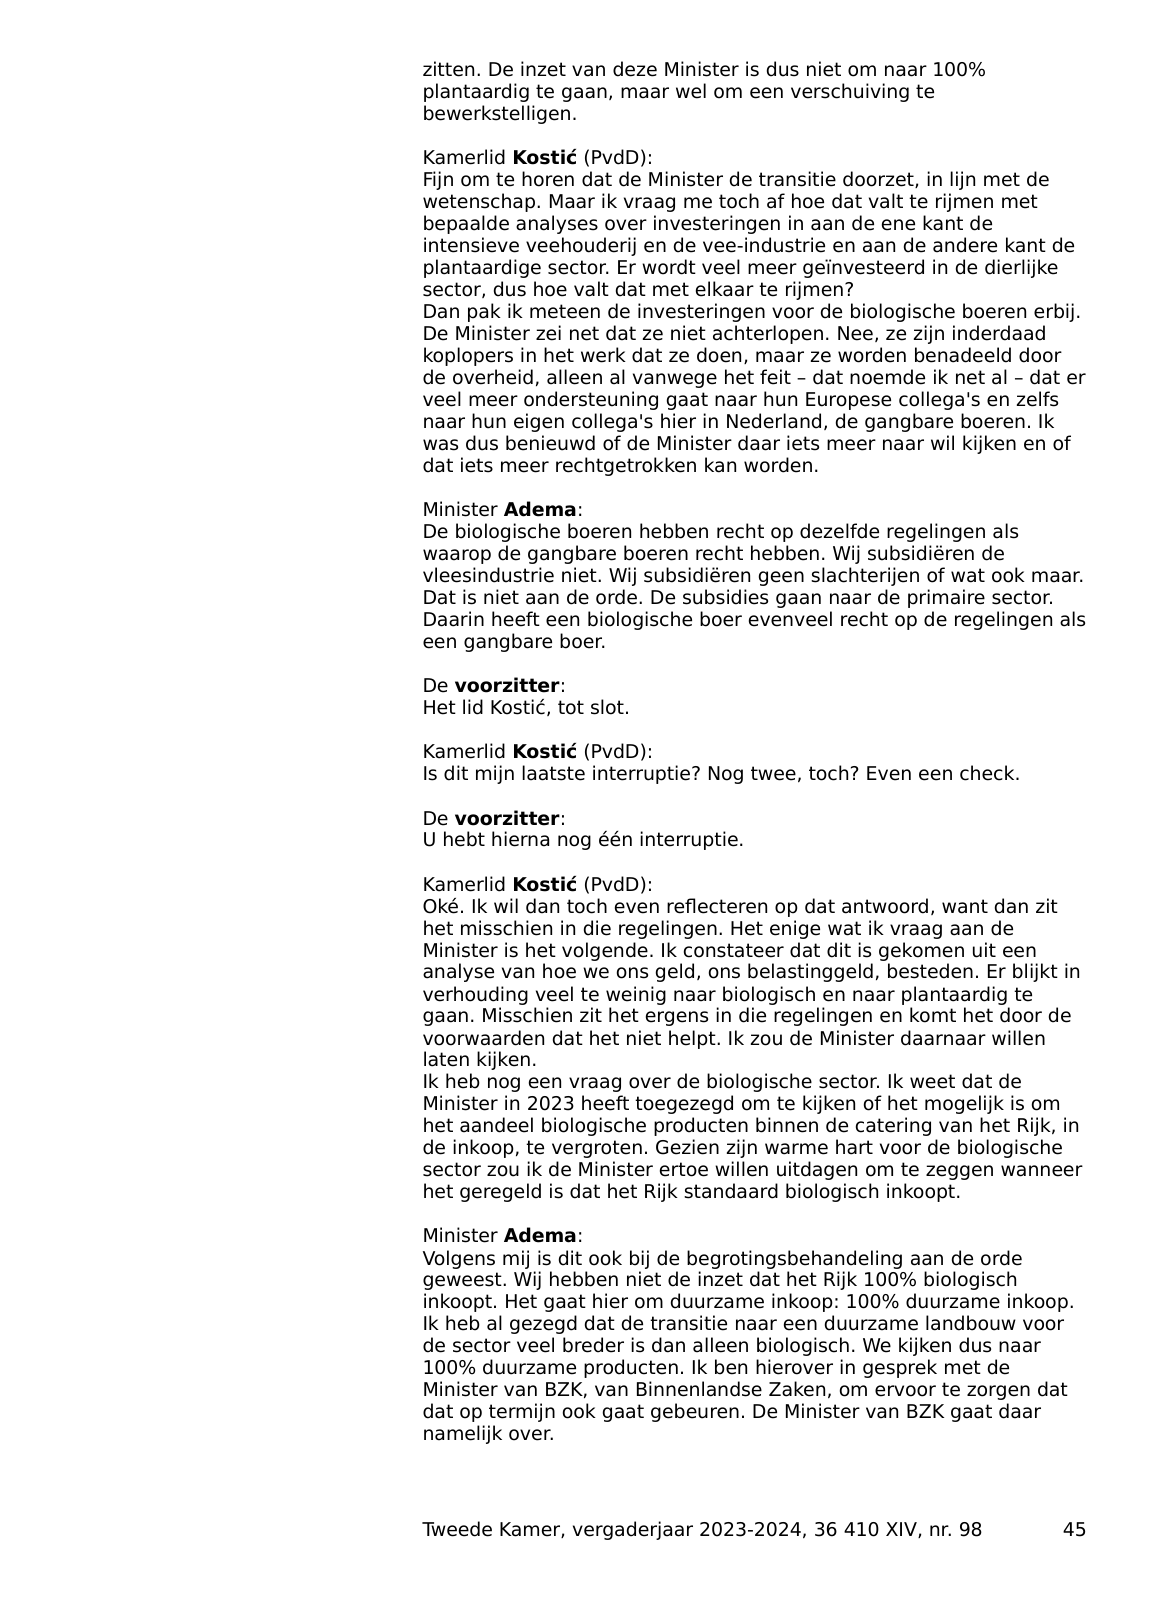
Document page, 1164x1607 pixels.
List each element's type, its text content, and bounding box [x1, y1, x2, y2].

text Oké. Ik wil dan toch even reflecteren op dat antwoord, want dan zit het misschien in die regelingen. Het enige wat ik vraag aan de Minister is het volgende. Ik constateer dat dit is gekomen uit een analyse van hoe we ons geld, ons belastinggeld, besteden. Er blijkt in verhouding veel te weinig naar biologisch en naar plantaardig te gaan. Misschien zit het ergens in die regelingen en komt het door de voorwaarden dat het niet helpt. Ik zou de Minister daarnaar willen laten kijken. [422, 896, 1087, 1071]
text Het lid Kostić, tot slot. [422, 697, 1087, 719]
text De biologische boeren hebben recht op dezelfde regelingen als waarop de gangbare boeren recht hebben. Wij subsidiëren de vleesindustrie niet. Wij subsidiëren geen slachterijen of wat ook maar. Dat is niet aan de orde. De subsidies gaan naar de primaire sector. Daarin heeft een biologische boer evenveel recht op de regelingen als een gangbare boer. [422, 521, 1087, 653]
text zitten. De inzet van deze Minister is dus niet om naar 100% plantaardig te gaan, maar wel om een verschuiving te bewerkstelligen. [422, 59, 1087, 125]
text Volgens mij is dit ook bij de begrotingsbehandeling aan de orde geweest. Wij hebben niet de inzet dat het Rijk 100% biologisch inkoopt. Het gaat hier om duurzame inkoop: 100% duurzame inkoop. Ik heb al gezegd dat de transitie naar een duurzame landbouw voor de sector veel breder is dan alleen biologisch. We kijken dus naar 100% duurzame producten. Ik ben hierover in gesprek met de Minister van BZK, van Binnenlandse Zaken, om ervoor te zorgen dat dat op termijn ook gaat gebeuren. De Minister van BZK gaat daar namelijk over. [422, 1247, 1087, 1445]
text Minister Adema: [422, 1225, 1087, 1247]
text Kamerlid Kostić (PvdD): [422, 147, 1087, 169]
text U hebt hierna nog één interruptie. [422, 829, 1087, 851]
text Is dit mijn laatste interruptie? Nog twee, toch? Even een check. [422, 763, 1087, 785]
text Kamerlid Kostić (PvdD): [422, 873, 1087, 896]
text De voorzitter: [422, 675, 1087, 697]
text Dan pak ik meteen de investeringen voor de biologische boeren erbij. De Minister zei net dat ze niet achterlopen. Nee, ze zijn inderdaad koplopers in het werk dat ze doen, maar ze worden benadeeld door de overheid, alleen al vanwege het feit – dat noemde ik net al – dat er veel meer ondersteuning gaat naar hun Europese collega's en zelfs naar hun eigen collega's hier in Nederland, de gangbare boeren. Ik was dus benieuwd of de Minister daar iets meer naar wil kijken en of dat iets meer rechtgetrokken kan worden. [422, 301, 1087, 477]
text Kamerlid Kostić (PvdD): [422, 741, 1087, 763]
text Minister Adema: [422, 499, 1087, 521]
text De voorzitter: [422, 807, 1087, 829]
text Fijn om te horen dat de Minister de transitie doorzet, in lijn met de wetenschap. Maar ik vraag me toch af hoe dat valt te rijmen met bepaalde analyses over investeringen in aan de ene kant de intensieve veehouderij en de vee-industrie en aan de andere kant de plantaardige sector. Er wordt veel meer geïnvesteerd in de dierlijke sector, dus hoe valt dat met elkaar te rijmen? [422, 169, 1087, 301]
text Ik heb nog een vraag over de biologische sector. Ik weet dat de Minister in 2023 heeft toegezegd om te kijken of het mogelijk is om het aandeel biologische producten binnen de catering van het Rijk, in de inkoop, te vergroten. Gezien zijn warme hart voor de biologische sector zou ik de Minister ertoe willen uitdagen om te zeggen wanneer het geregeld is dat het Rijk standaard biologisch inkoopt. [422, 1071, 1087, 1203]
